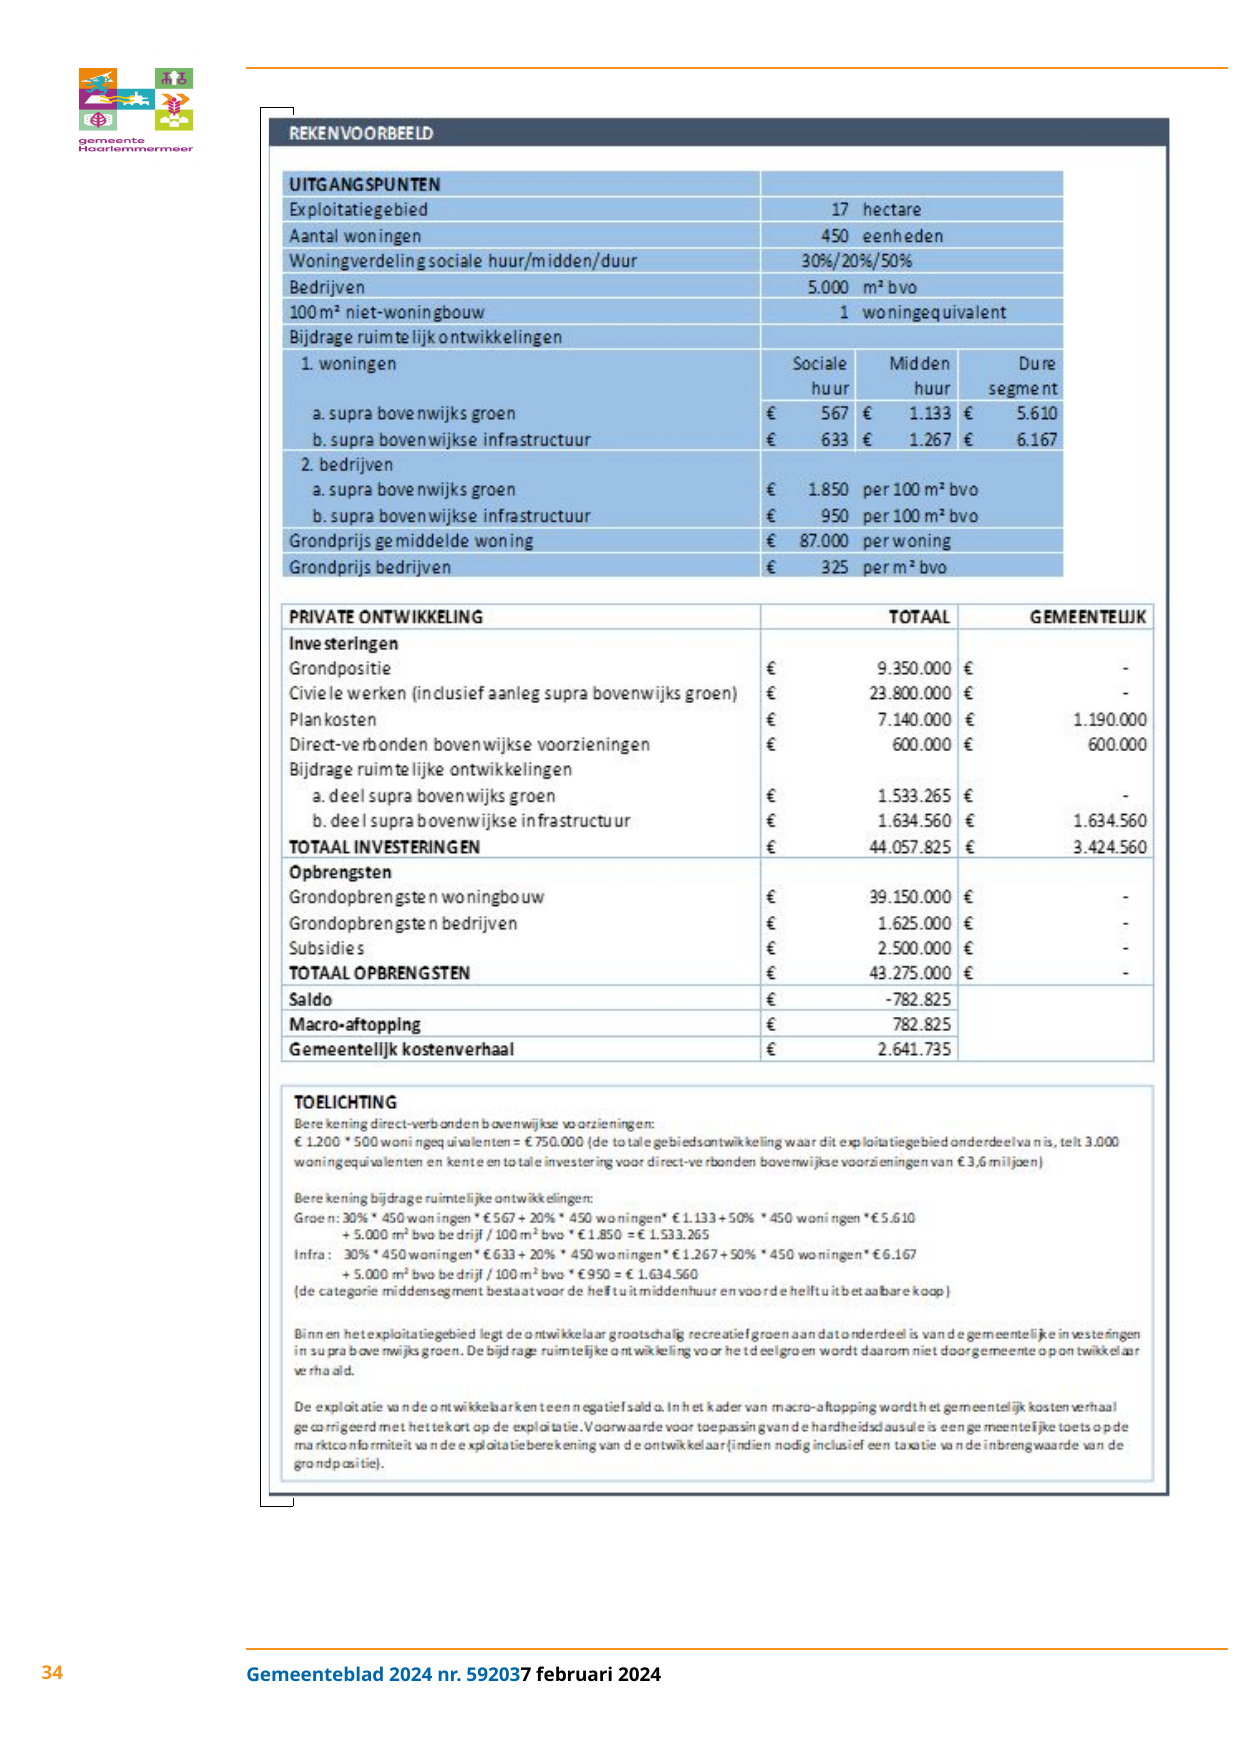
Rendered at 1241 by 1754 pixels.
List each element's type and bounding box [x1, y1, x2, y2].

picture [268, 115, 1173, 1498]
picture [41, 47, 231, 172]
